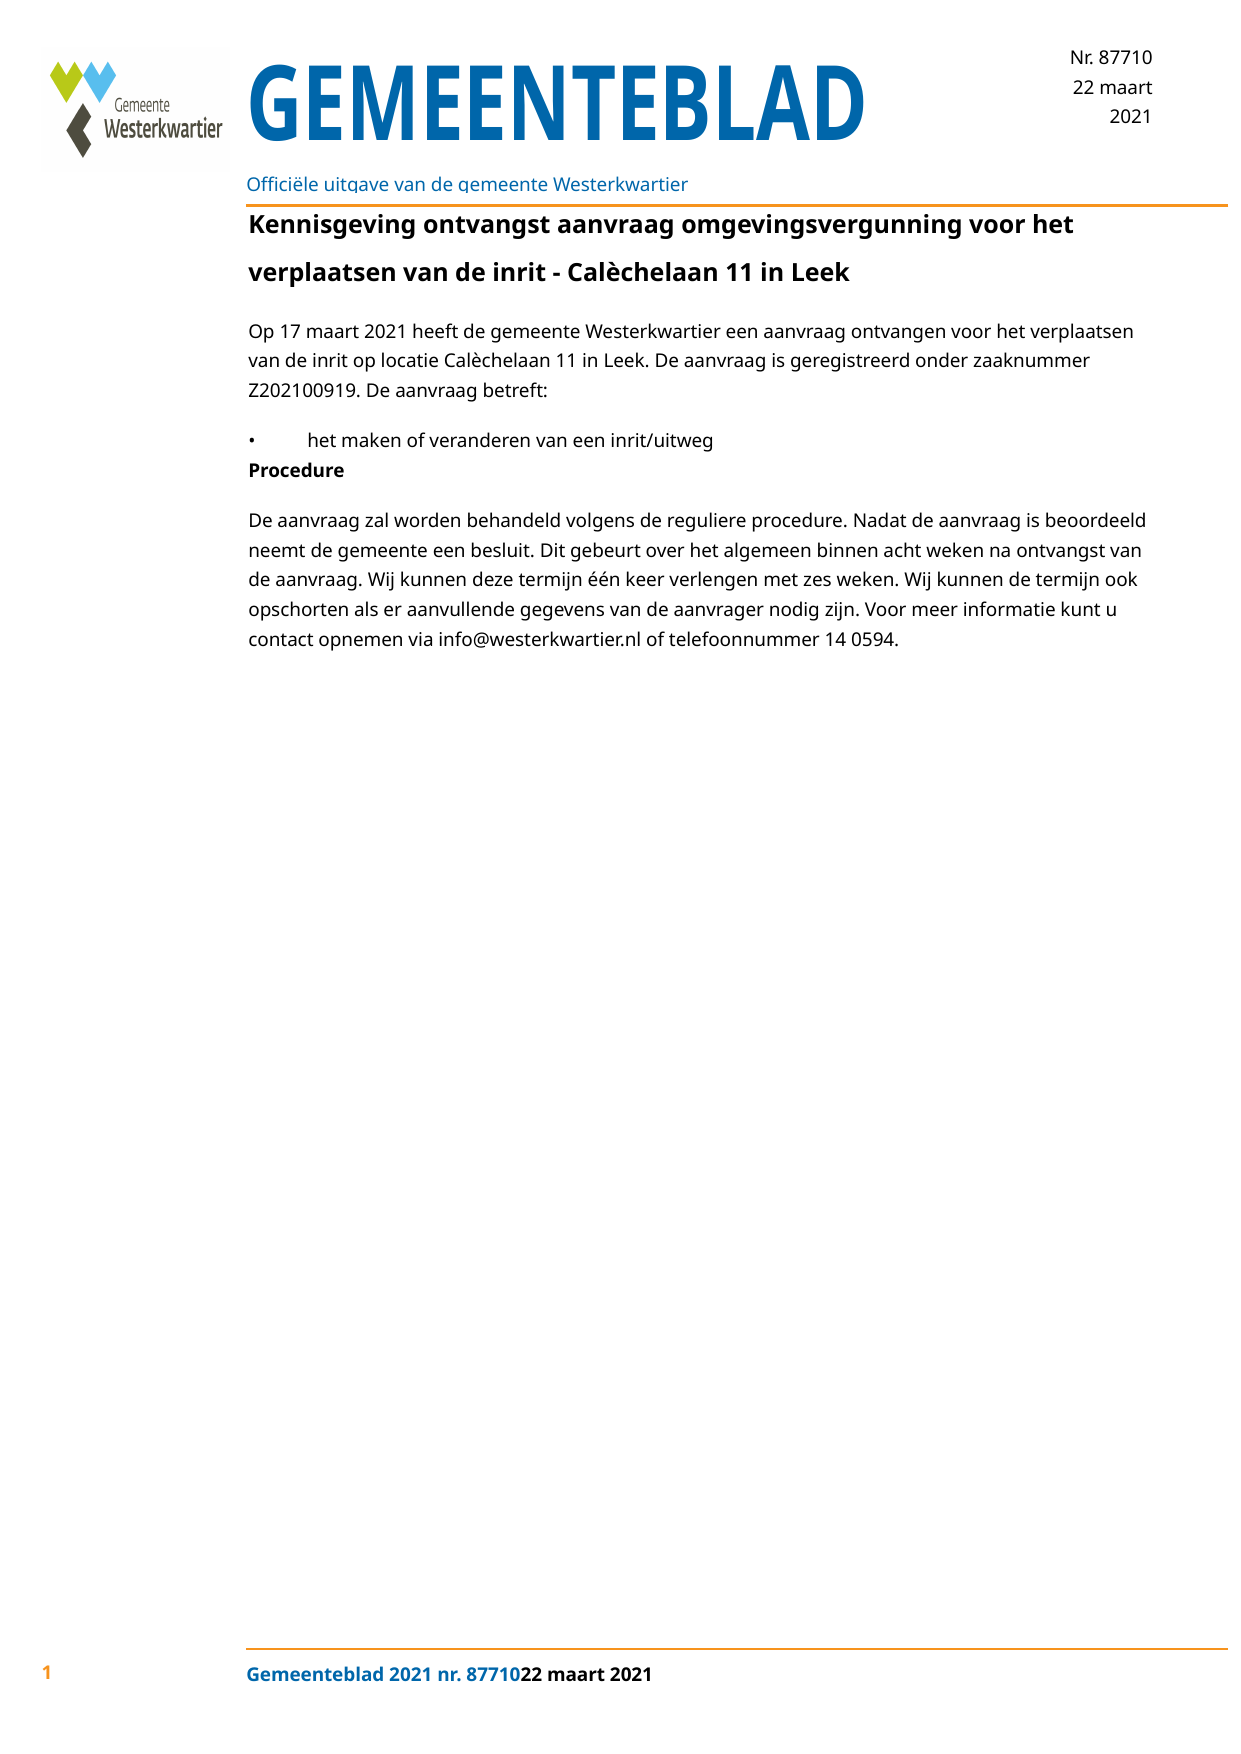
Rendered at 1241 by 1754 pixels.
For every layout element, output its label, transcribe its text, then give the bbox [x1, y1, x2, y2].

list het maken of veranderen van een inrit/uitweg [248, 427, 1152, 453]
picture [41, 47, 231, 172]
text Procedure [248, 457, 1152, 483]
text De aanvraag zal worden behandeld volgens de reguliere procedure. Nadat de aanvraag is beoordeeld neemt de gemeente een besluit. Dit gebeurt over het algemeen binnen acht weken na ontvangst van de aanvraag. Wij kunnen deze termijn één keer verlengen met zes weken. Wij kunnen de termijn ook opschorten als er aanvullende gegevens van de aanvrager nodig zijn. Voor meer informatie kunt u contact opnemen via info@westerkwartier.nl of telefoonnummer 14 0594. [248, 507, 1152, 652]
text Kennisgeving ontvangst aanvraag omgevingsvergunning voor het verplaatsen van de inrit - Calèchelaan 11 in Leek [248, 207, 1152, 288]
text Op 17 maart 2021 heeft de gemeente Westerkwartier een aanvraag ontvangen voor het verplaatsen van de inrit op locatie Calèchelaan 11 in Leek. De aanvraag is geregistreerd onder zaaknummer Z202100919. De aanvraag betreft: [248, 318, 1152, 403]
